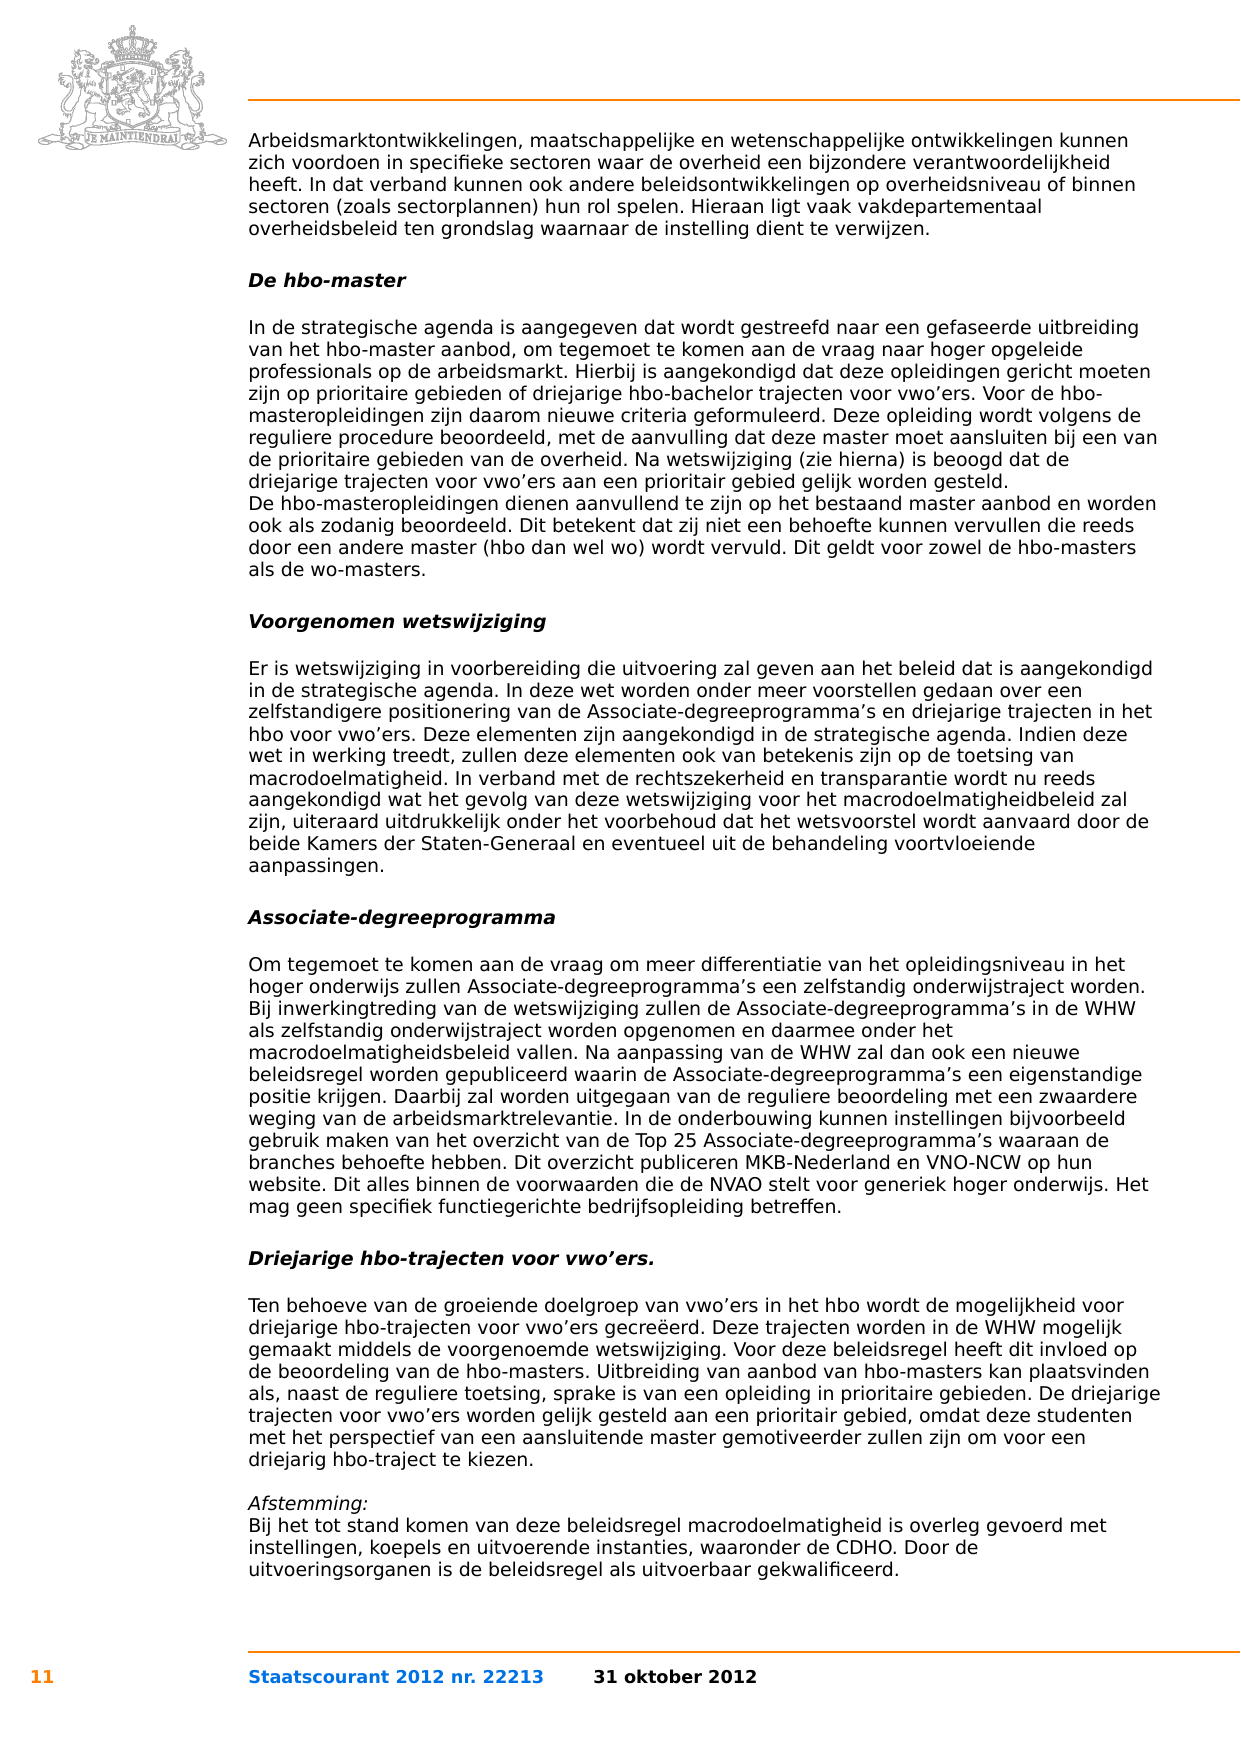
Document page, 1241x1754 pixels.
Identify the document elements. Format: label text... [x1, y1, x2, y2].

text In de strategische agenda is aangegeven dat wordt gestreefd naar een gefaseerde uitbreiding van het hbo-master aanbod, om tegemoet te komen aan de vraag naar hoger opgeleide professionals op de arbeidsmarkt. Hierbij is aangekondigd dat deze opleidingen gericht moeten zijn op prioritaire gebieden of driejarige hbo-bachelor trajecten voor vwo’ers. Voor de hbo-masteropleidingen zijn daarom nieuwe criteria geformuleerd. Deze opleiding wordt volgens de reguliere procedure beoordeeld, met de aanvulling dat deze master moet aansluiten bij een van de prioritaire gebieden van de overheid. Na wetswijziging (zie hierna) is beoogd dat de driejarige trajecten voor vwo’ers aan een prioritair gebied gelijk worden gesteld. [248, 317, 1163, 493]
subtitle De hbo-master [248, 270, 1163, 292]
text De hbo-masteropleidingen dienen aanvullend te zijn op het bestaand master aanbod en worden ook als zodanig beoordeeld. Dit betekent dat zij niet een behoefte kunnen vervullen die reeds door een andere master (hbo dan wel wo) wordt vervuld. Dit geldt voor zowel de hbo-masters als de wo-masters. [248, 493, 1163, 581]
picture [38, 25, 227, 150]
subtitle Driejarige hbo-trajecten voor vwo’ers. [248, 1248, 1163, 1270]
text Arbeidsmarktontwikkelingen, maatschappelijke en wetenschappelijke ontwikkelingen kunnen zich voordoen in specifieke sectoren waar de overheid een bijzondere verantwoordelijkheid heeft. In dat verband kunnen ook andere beleidsontwikkelingen op overheidsniveau of binnen sectoren (zoals sectorplannen) hun rol spelen. Hieraan ligt vaak vakdepartementaal overheidsbeleid ten grondslag waarnaar de instelling dient te verwijzen. [248, 130, 1163, 240]
text Bij het tot stand komen van deze beleidsregel macrodoelmatigheid is overleg gevoerd met instellingen, koepels en uitvoerende instanties, waaronder de CDHO. Door de uitvoeringsorganen is de beleidsregel als uitvoerbaar gekwalificeerd. [248, 1515, 1163, 1581]
text Ten behoeve van de groeiende doelgroep van vwo’ers in het hbo wordt de mogelijkheid voor driejarige hbo-trajecten voor vwo’ers gecreëerd. Deze trajecten worden in de WHW mogelijk gemaakt middels de voorgenoemde wetswijziging. Voor deze beleidsregel heeft dit invloed op de beoordeling van de hbo-masters. Uitbreiding van aanbod van hbo-masters kan plaatsvinden als, naast de reguliere toetsing, sprake is van een opleiding in prioritaire gebieden. De driejarige trajecten voor vwo’ers worden gelijk gesteld aan een prioritair gebied, omdat deze studenten met het perspectief van een aansluitende master gemotiveerder zullen zijn om voor een driejarig hbo-traject te kiezen. [248, 1295, 1163, 1471]
text Afstemming: [248, 1493, 1163, 1515]
subtitle Associate-degreeprogramma [248, 907, 1163, 929]
subtitle Voorgenomen wetswijziging [248, 611, 1163, 632]
text Om tegemoet te komen aan de vraag om meer differentiatie van het opleidingsniveau in het hoger onderwijs zullen Associate-degreeprogramma’s een zelfstandig onderwijstraject worden. Bij inwerkingtreding van de wetswijziging zullen de Associate-degreeprogramma’s in de WHW als zelfstandig onderwijstraject worden opgenomen en daarmee onder het macrodoelmatigheidsbeleid vallen. Na aanpassing van de WHW zal dan ook een nieuwe beleidsregel worden gepubliceerd waarin de Associate-degreeprogramma’s een eigenstandige positie krijgen. Daarbij zal worden uitgegaan van de reguliere beoordeling met een zwaardere weging van de arbeidsmarktrelevantie. In de onderbouwing kunnen instellingen bijvoorbeeld gebruik maken van het overzicht van de Top 25 Associate-degreeprogramma’s waaraan de branches behoefte hebben. Dit overzicht publiceren MKB-Nederland en VNO-NCW op hun website. Dit alles binnen de voorwaarden die de NVAO stelt voor generiek hoger onderwijs. Het mag geen specifiek functiegerichte bedrijfsopleiding betreffen. [248, 954, 1163, 1218]
text Er is wetswijziging in voorbereiding die uitvoering zal geven aan het beleid dat is aangekondigd in de strategische agenda. In deze wet worden onder meer voorstellen gedaan over een zelfstandigere positionering van de Associate-degreeprogramma’s en driejarige trajecten in het hbo voor vwo’ers. Deze elementen zijn aangekondigd in de strategische agenda. Indien deze wet in werking treedt, zullen deze elementen ook van betekenis zijn op de toetsing van macrodoelmatigheid. In verband met de rechtszekerheid en transparantie wordt nu reeds aangekondigd wat het gevolg van deze wetswijziging voor het macrodoelmatigheidbeleid zal zijn, uiteraard uitdrukkelijk onder het voorbehoud dat het wetsvoorstel wordt aanvaard door de beide Kamers der Staten-Generaal en eventueel uit de behandeling voortvloeiende aanpassingen. [248, 657, 1163, 877]
